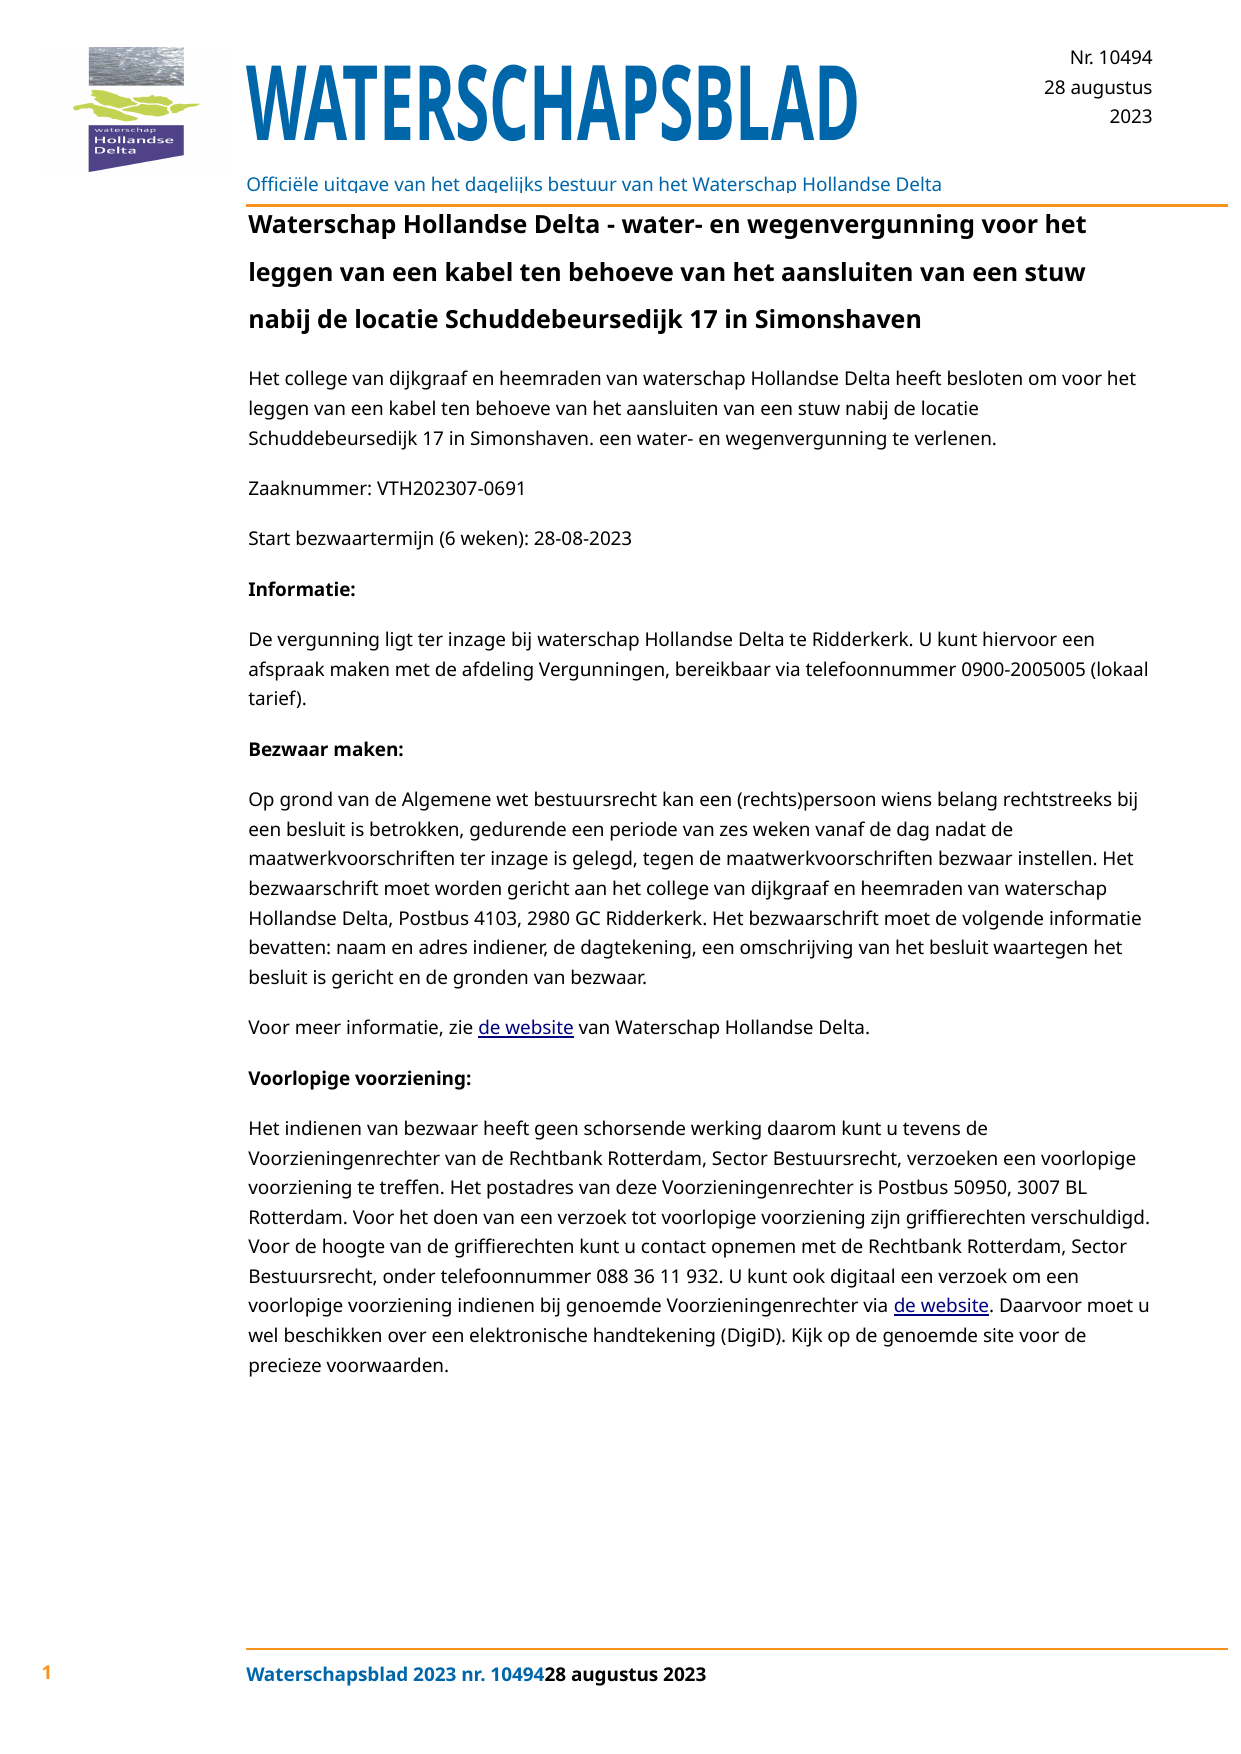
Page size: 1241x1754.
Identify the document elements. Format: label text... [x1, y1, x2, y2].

text Het college van dijkgraaf en heemraden van waterschap Hollandse Delta heeft besloten om voor het leggen van een kabel ten behoeve van het aansluiten van een stuw nabij de locatie Schuddebeursedijk 17 in Simonshaven. een water- en wegenvergunning te verlenen. [248, 366, 1152, 450]
text Zaaknummer: VTH202307-0691 [248, 475, 1152, 501]
text Informatie: [248, 576, 1152, 602]
text Voor meer informatie, zie de website van Waterschap Hollandse Delta. [248, 1014, 1152, 1040]
text Voorlopige voorziening: [248, 1065, 1152, 1090]
text De vergunning ligt ter inzage bij waterschap Hollandse Delta te Ridderkerk. U kunt hiervoor een afspraak maken met de afdeling Vergunningen, bereikbaar via telefoonnummer 0900-2005005 (lokaal tarief). [248, 626, 1152, 711]
text Op grond van de Algemene wet bestuursrecht kan een (rechts)persoon wiens belang rechtstreeks bij een besluit is betrokken, gedurende een periode van zes weken vanaf de dag nadat de maatwerkvoorschriften ter inzage is gelegd, tegen de maatwerkvoorschriften bezwaar instellen. Het bezwaarschrift moet worden gericht aan het college van dijkgraaf en heemraden van waterschap Hollandse Delta, Postbus 4103, 2980 GC Ridderkerk. Het bezwaarschrift moet de volgende informatie bevatten: naam en adres indiener, de dagtekening, een omschrijving van het besluit waartegen het besluit is gericht en de gronden van bezwaar. [248, 786, 1152, 989]
text Waterschap Hollandse Delta - water- en wegenvergunning voor het leggen van een kabel ten behoeve van het aansluiten van een stuw nabij de locatie Schuddebeursedijk 17 in Simonshaven [248, 207, 1152, 336]
text Het indienen van bezwaar heeft geen schorsende werking daarom kunt u tevens de Voorzieningenrechter van de Rechtbank Rotterdam, Sector Bestuursrecht, verzoeken een voorlopige voorziening te treffen. Het postadres van deze Voorzieningenrechter is Postbus 50950, 3007 BL Rotterdam. Voor het doen van een verzoek tot voorlopige voorziening zijn griffierechten verschuldigd. Voor de hoogte van de griffierechten kunt u contact opnemen met de Rechtbank Rotterdam, Sector Bestuursrecht, onder telefoonnummer 088 36 11 932. U kunt ook digitaal een verzoek om een voorlopige voorziening indienen bij genoemde Voorzieningenrechter via de website. Daarvoor moet u wel beschikken over een elektronische handtekening (DigiD). Kijk op de genoemde site voor de precieze voorwaarden. [248, 1115, 1152, 1377]
picture [41, 47, 231, 172]
text Start bezwaartermijn (6 weken): 28-08-2023 [248, 526, 1152, 551]
text Bezwaar maken: [248, 736, 1152, 762]
